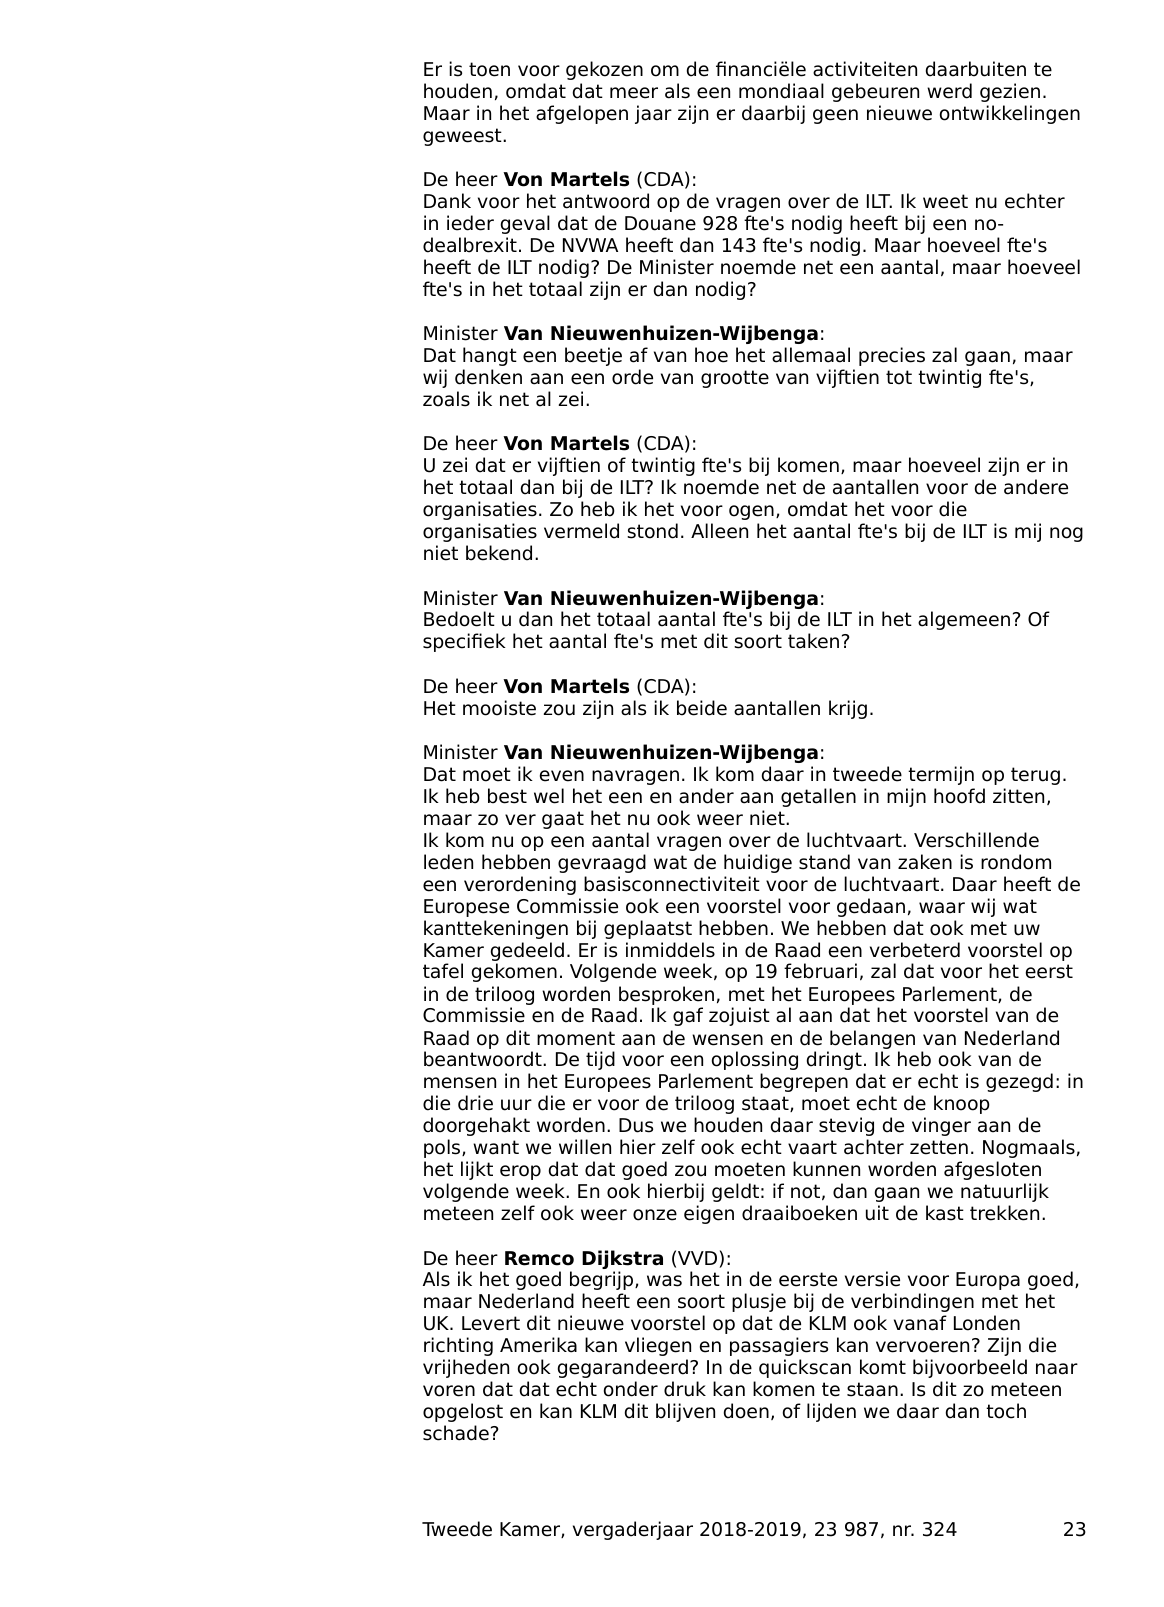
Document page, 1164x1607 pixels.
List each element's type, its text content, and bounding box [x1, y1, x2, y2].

text Minister Van Nieuwenhuizen-Wijbenga: [422, 742, 1087, 764]
text Minister Van Nieuwenhuizen-Wijbenga: [422, 587, 1087, 609]
text De heer Von Martels (CDA): [422, 169, 1087, 191]
text Bedoelt u dan het totaal aantal fte's bij de ILT in het algemeen? Of specifiek het aantal fte's met dit soort taken? [422, 609, 1087, 653]
text Ik kom nu op een aantal vragen over de luchtvaart. Verschillende leden hebben gevraagd wat de huidige stand van zaken is rondom een verordening basisconnectiviteit voor de luchtvaart. Daar heeft de Europese Commissie ook een voorstel voor gedaan, waar wij wat kanttekeningen bij geplaatst hebben. We hebben dat ook met uw Kamer gedeeld. Er is inmiddels in de Raad een verbeterd voorstel op tafel gekomen. Volgende week, op 19 februari, zal dat voor het eerst in de triloog worden besproken, met het Europees Parlement, de Commissie en de Raad. Ik gaf zojuist al aan dat het voorstel van de Raad op dit moment aan de wensen en de belangen van Nederland beantwoordt. De tijd voor een oplossing dringt. Ik heb ook van de mensen in het Europees Parlement begrepen dat er echt is gezegd: in die drie uur die er voor de triloog staat, moet echt de knoop doorgehakt worden. Dus we houden daar stevig de vinger aan de pols, want we willen hier zelf ook echt vaart achter zetten. Nogmaals, het lijkt erop dat dat goed zou moeten kunnen worden afgesloten volgende week. En ook hierbij geldt: if not, dan gaan we natuurlijk meteen zelf ook weer onze eigen draaiboeken uit de kast trekken. [422, 829, 1087, 1225]
text De heer Von Martels (CDA): [422, 676, 1087, 697]
text Als ik het goed begrijp, was het in de eerste versie voor Europa goed, maar Nederland heeft een soort plusje bij de verbindingen met het UK. Levert dit nieuwe voorstel op dat de KLM ook vanaf Londen richting Amerika kan vliegen en passagiers kan vervoeren? Zijn die vrijheden ook gegarandeerd? In de quickscan komt bijvoorbeeld naar voren dat dat echt onder druk kan komen te staan. Is dit zo meteen opgelost en kan KLM dit blijven doen, of lijden we daar dan toch schade? [422, 1269, 1087, 1445]
text De heer Von Martels (CDA): [422, 433, 1087, 455]
text Er is toen voor gekozen om de financiële activiteiten daarbuiten te houden, omdat dat meer als een mondiaal gebeuren werd gezien. Maar in het afgelopen jaar zijn er daarbij geen nieuwe ontwikkelingen geweest. [422, 59, 1087, 147]
text Dank voor het antwoord op de vragen over de ILT. Ik weet nu echter in ieder geval dat de Douane 928 fte's nodig heeft bij een no-dealbrexit. De NVWA heeft dan 143 fte's nodig. Maar hoeveel fte's heeft de ILT nodig? De Minister noemde net een aantal, maar hoeveel fte's in het totaal zijn er dan nodig? [422, 191, 1087, 301]
text De heer Remco Dijkstra (VVD): [422, 1247, 1087, 1269]
text Minister Van Nieuwenhuizen-Wijbenga: [422, 323, 1087, 345]
text Het mooiste zou zijn als ik beide aantallen krijg. [422, 697, 1087, 719]
text U zei dat er vijftien of twintig fte's bij komen, maar hoeveel zijn er in het totaal dan bij de ILT? Ik noemde net de aantallen voor de andere organisaties. Zo heb ik het voor ogen, omdat het voor die organisaties vermeld stond. Alleen het aantal fte's bij de ILT is mij nog niet bekend. [422, 455, 1087, 565]
text Dat hangt een beetje af van hoe het allemaal precies zal gaan, maar wij denken aan een orde van grootte van vijftien tot twintig fte's, zoals ik net al zei. [422, 345, 1087, 411]
text Dat moet ik even navragen. Ik kom daar in tweede termijn op terug. Ik heb best wel het een en ander aan getallen in mijn hoofd zitten, maar zo ver gaat het nu ook weer niet. [422, 764, 1087, 829]
